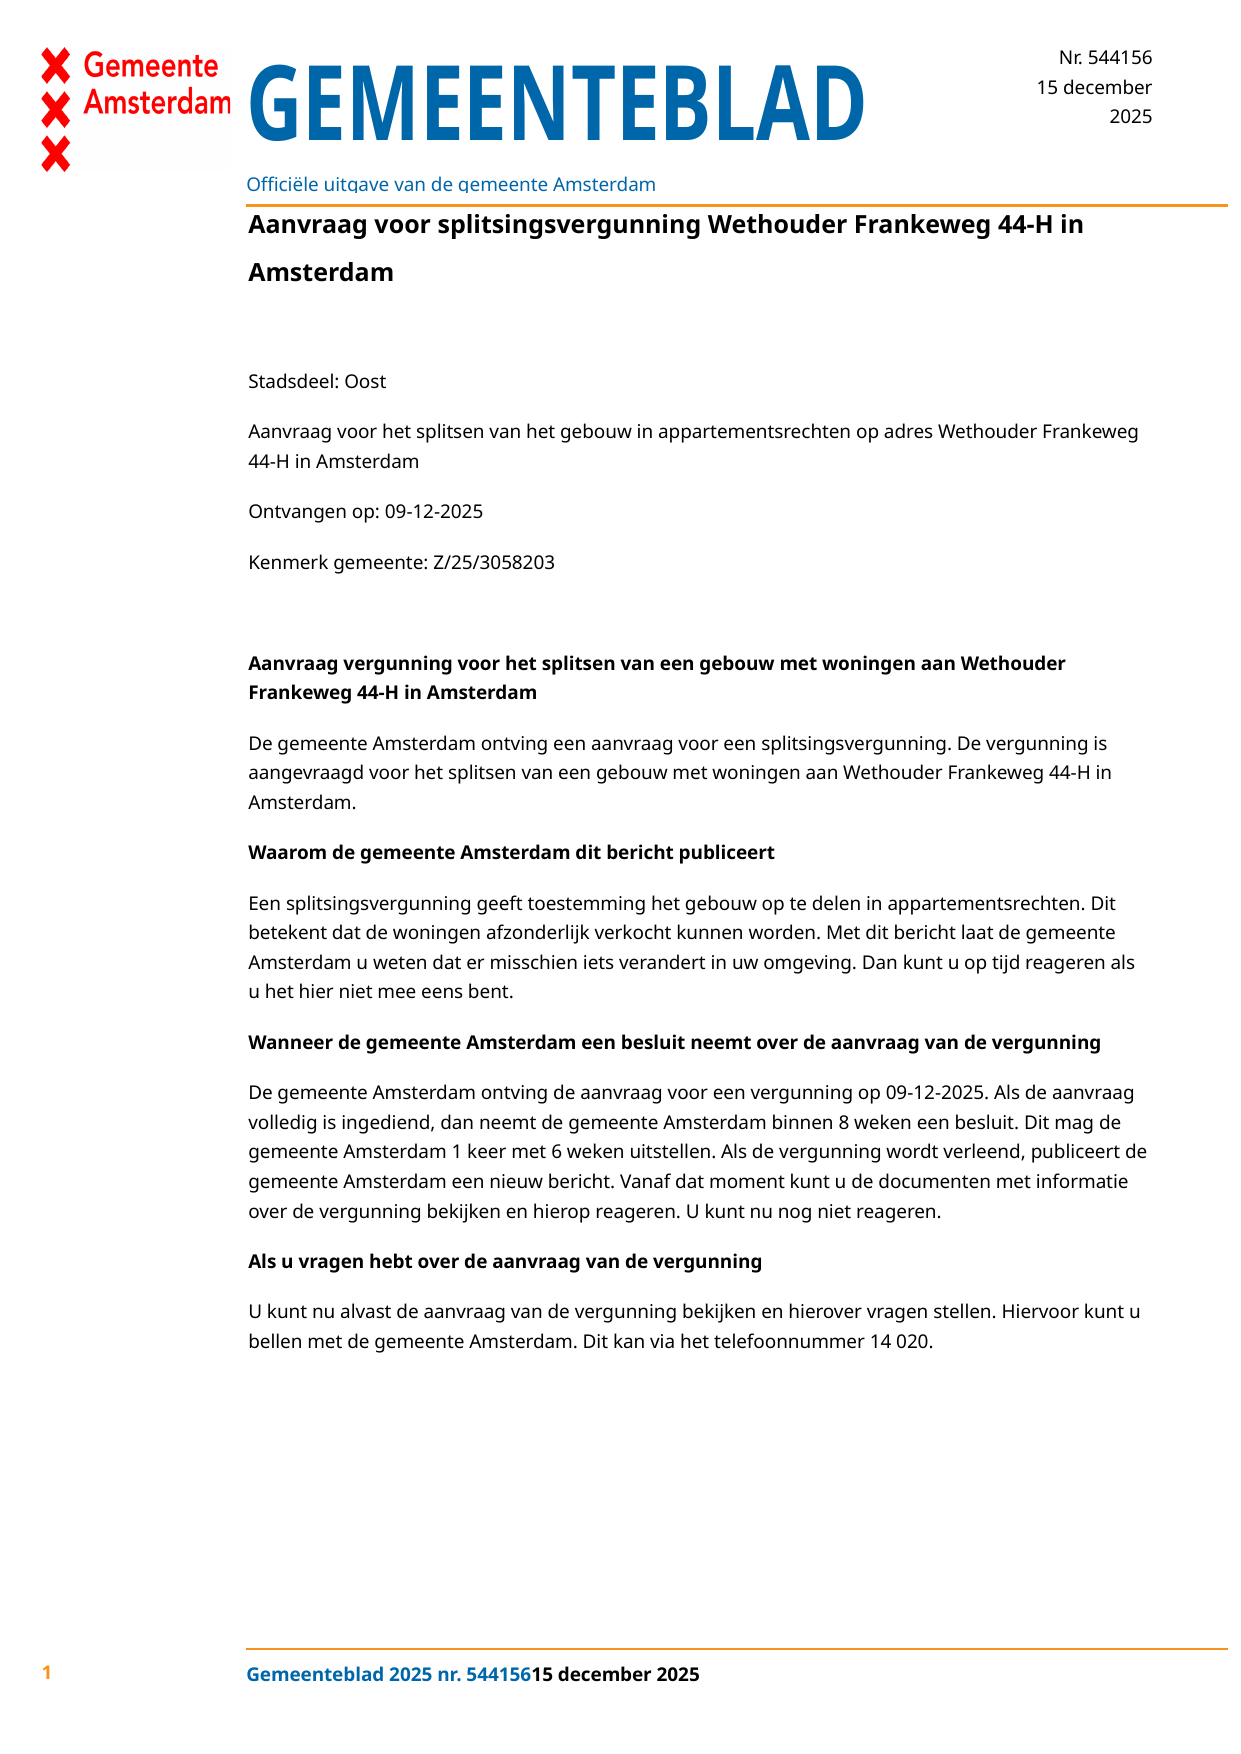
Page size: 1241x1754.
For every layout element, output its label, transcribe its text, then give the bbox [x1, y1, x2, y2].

text Wanneer de gemeente Amsterdam een besluit neemt over de aanvraag van de vergunning [248, 1029, 1152, 1055]
text Aanvraag voor splitsingsvergunning Wethouder Frankeweg 44-H in Amsterdam [248, 207, 1152, 288]
text Als u vragen hebt over de aanvraag van de vergunning [248, 1248, 1152, 1274]
text Stadsdeel: Oost [248, 368, 1152, 394]
text Een splitsingsvergunning geeft toestemming het gebouw op te delen in appartementsrechten. Dit betekent dat de woningen afzonderlijk verkocht kunnen worden. Met dit bericht laat de gemeente Amsterdam u weten dat er misschien iets verandert in uw omgeving. Dan kunt u op tijd reageren als u het hier niet mee eens bent. [248, 890, 1152, 1004]
text Aanvraag voor het splitsen van het gebouw in appartementsrechten op adres Wethouder Frankeweg 44-H in Amsterdam [248, 419, 1152, 474]
text De gemeente Amsterdam ontving de aanvraag voor een vergunning op 09-12-2025. Als de aanvraag volledig is ingediend, dan neemt de gemeente Amsterdam binnen 8 weken een besluit. Dit mag de gemeente Amsterdam 1 keer met 6 weken uitstellen. Als de vergunning wordt verleend, publiceert de gemeente Amsterdam een nieuw bericht. Vanaf dat moment kunt u de documenten met informatie over de vergunning bekijken en hierop reageren. U kunt nu nog niet reageren. [248, 1079, 1152, 1224]
text U kunt nu alvast de aanvraag van de vergunning bekijken en hierover vragen stellen. Hiervoor kunt u bellen met de gemeente Amsterdam. Dit kan via het telefoonnummer 14 020. [248, 1299, 1152, 1354]
picture [41, 47, 231, 172]
text De gemeente Amsterdam ontving een aanvraag voor een splitsingsvergunning. De vergunning is aangevraagd voor het splitsen van een gebouw met woningen aan Wethouder Frankeweg 44-H in Amsterdam. [248, 730, 1152, 815]
text Aanvraag vergunning voor het splitsen van een gebouw met woningen aan Wethouder Frankeweg 44-H in Amsterdam [248, 650, 1152, 705]
text Ontvangen op: 09-12-2025 [248, 499, 1152, 524]
text Kenmerk gemeente: Z/25/3058203 [248, 549, 1152, 575]
text Waarom de gemeente Amsterdam dit bericht publiceert [248, 839, 1152, 865]
